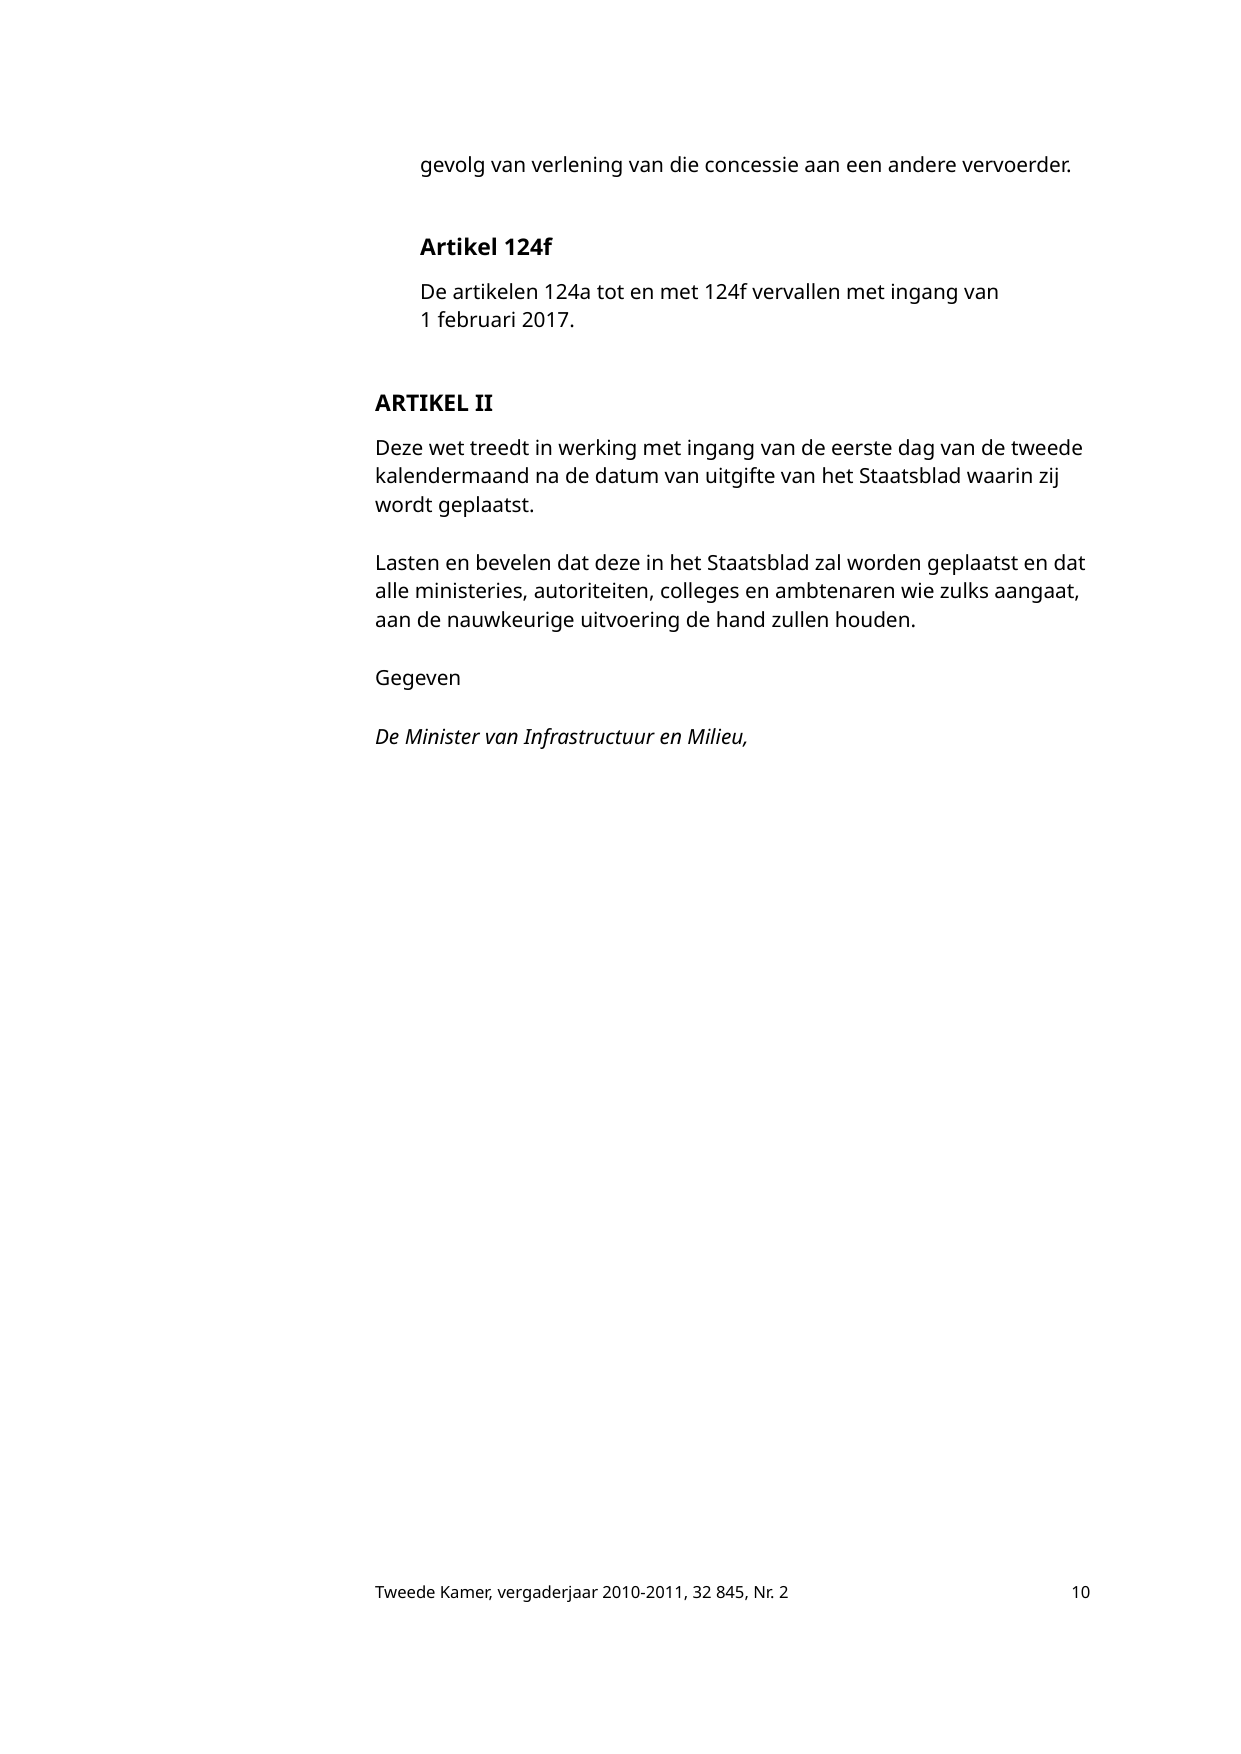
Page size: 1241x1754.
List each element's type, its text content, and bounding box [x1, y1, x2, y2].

text De Minister van Infrastructuur en Milieu, [375, 722, 1090, 750]
text Lasten en bevelen dat deze in het Staatsblad zal worden geplaatst en dat alle ministeries, autoriteiten, colleges en ambtenaren wie zulks aangaat, aan de nauwkeurige uitvoering de hand zullen houden. [375, 548, 1090, 633]
text Deze wet treedt in werking met ingang van de eerste dag van de tweede kalendermaand na de datum van uitgifte van het Staatsblad waarin zij wordt geplaatst. [375, 433, 1090, 518]
subtitle Artikel 124f [420, 231, 1090, 262]
text gevolg van verlening van die concessie aan een andere vervoerder. [420, 150, 1090, 178]
text Gegeven [375, 663, 1090, 692]
subtitle ARTIKEL II [375, 387, 1090, 418]
text De artikelen 124a tot en met 124f vervallen met ingang van 1 februari 2017. [420, 277, 1090, 334]
